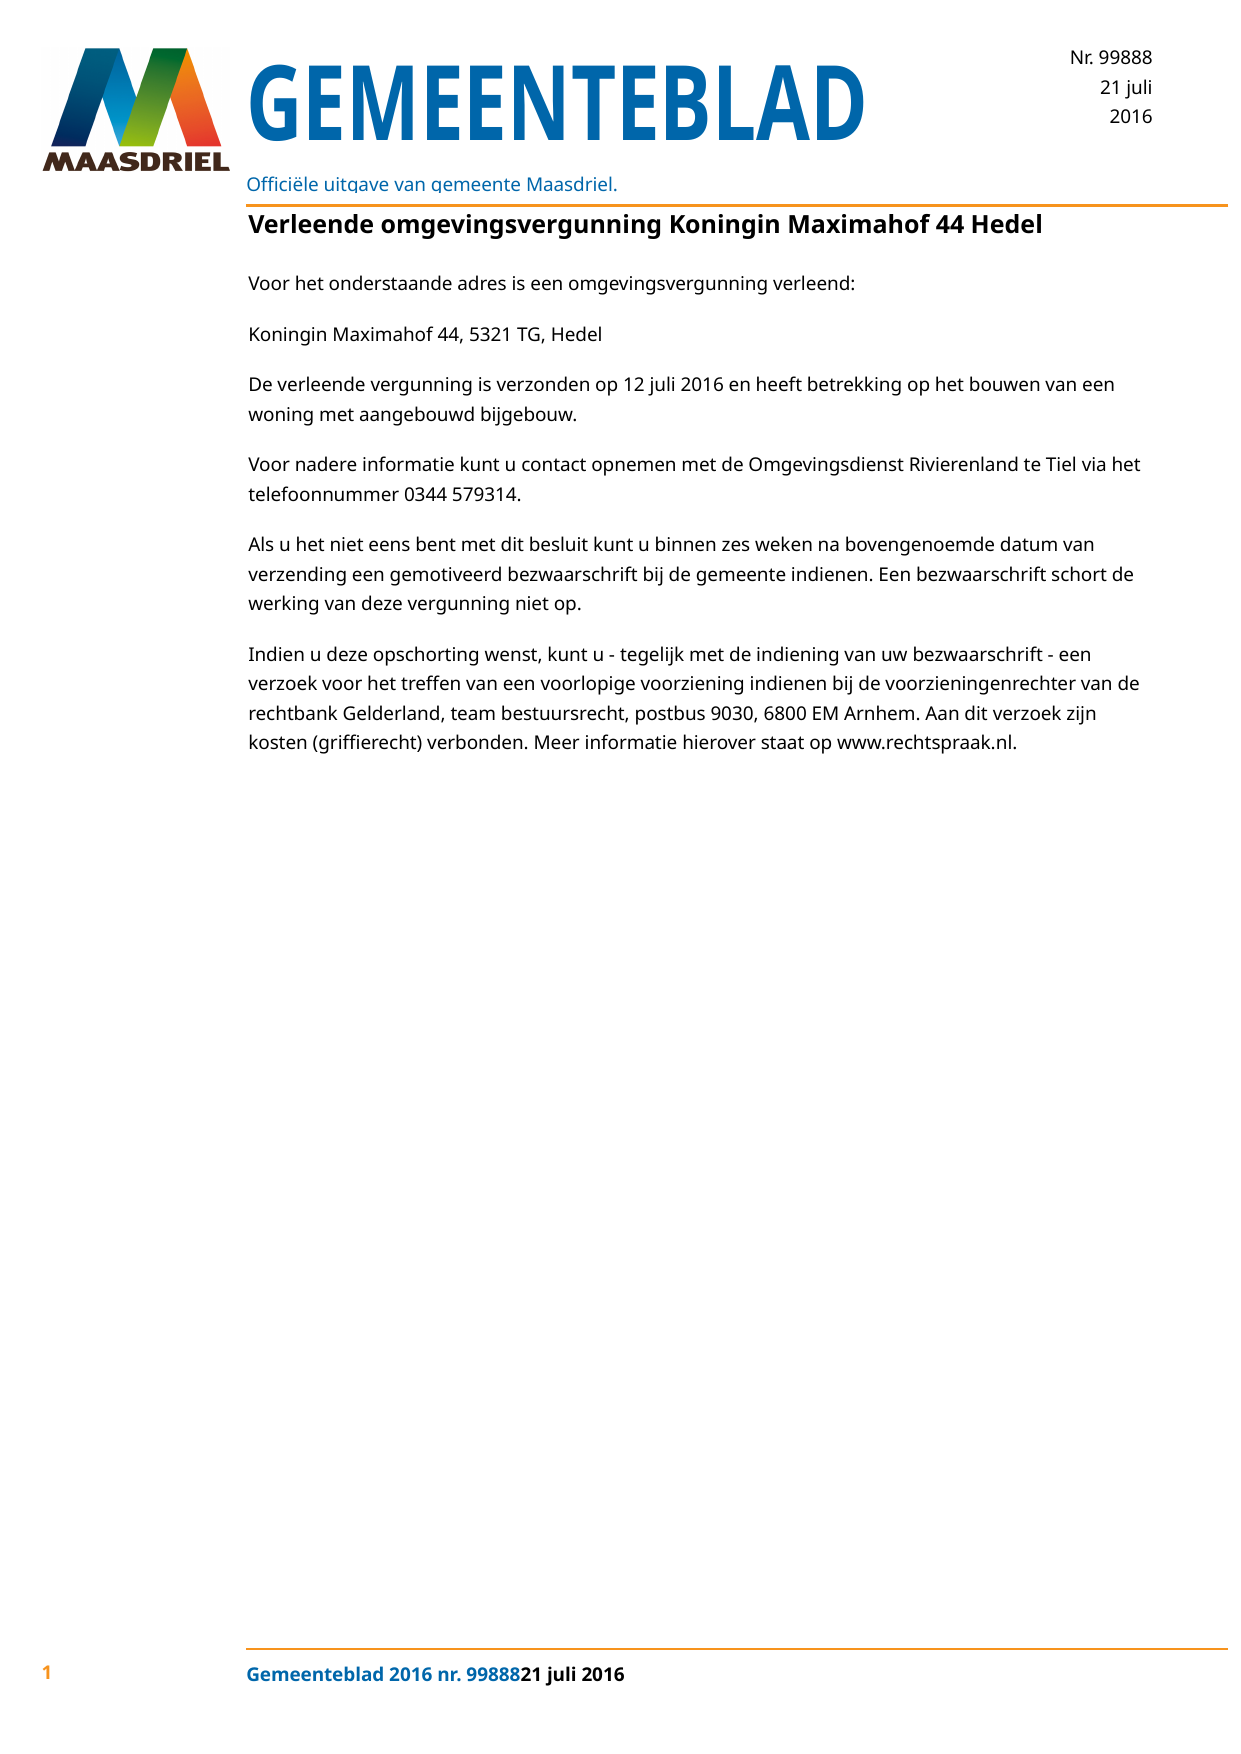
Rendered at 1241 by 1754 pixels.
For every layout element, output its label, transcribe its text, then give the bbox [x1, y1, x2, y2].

picture [41, 47, 231, 172]
text Indien u deze opschorting wenst, kunt u - tegelijk met de indiening van uw bezwaarschrift - een verzoek voor het treffen van een voorlopige voorziening indienen bij de voorzieningenrechter van de rechtbank Gelderland, team bestuursrecht, postbus 9030, 6800 EM Arnhem. Aan dit verzoek zijn kosten (griffierecht) verbonden. Meer informatie hierover staat op www.rechtspraak.nl. [248, 641, 1152, 755]
text De verleende vergunning is verzonden op 12 juli 2016 en heeft betrekking op het bouwen van een woning met aangebouwd bijgebouw. [248, 371, 1152, 426]
text Koningin Maximahof 44, 5321 TG, Hedel [248, 321, 1152, 346]
text Verleende omgevingsvergunning Koningin Maximahof 44 Hedel [248, 207, 1152, 241]
text Voor het onderstaande adres is een omgevingsvergunning verleend: [248, 270, 1152, 296]
text Voor nadere informatie kunt u contact opnemen met de Omgevingsdienst Rivierenland te Tiel via het telefoonnummer 0344 579314. [248, 451, 1152, 506]
text Als u het niet eens bent met dit besluit kunt u binnen zes weken na bovengenoemde datum van verzending een gemotiveerd bezwaarschrift bij de gemeente indienen. Een bezwaarschrift schort de werking van deze vergunning niet op. [248, 531, 1152, 616]
